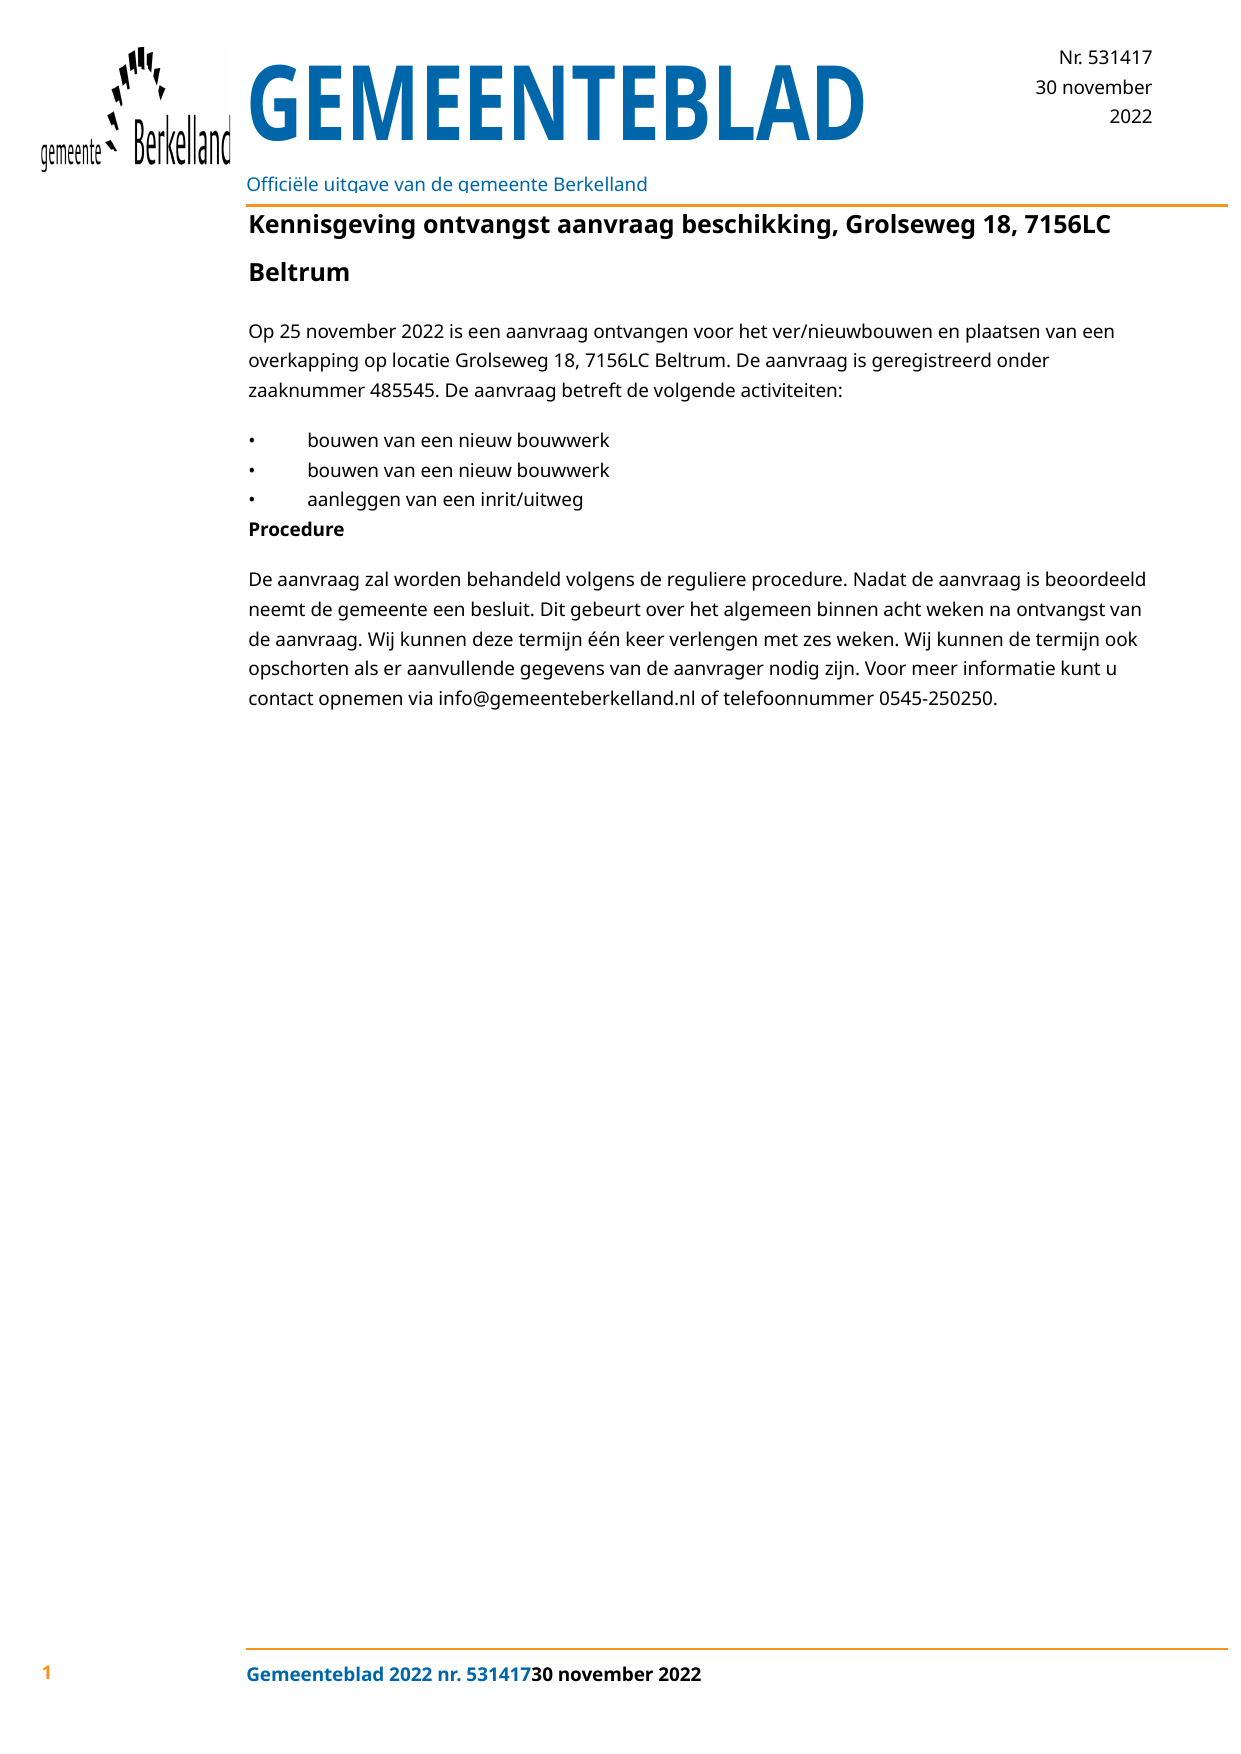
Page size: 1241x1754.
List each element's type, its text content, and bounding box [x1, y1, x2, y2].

picture [41, 47, 231, 172]
text Kennisgeving ontvangst aanvraag beschikking, Grolseweg 18, 7156LC Beltrum [248, 207, 1152, 288]
list aanleggen van een inrit/uitweg [248, 487, 1152, 512]
text Procedure [248, 516, 1152, 542]
list bouwen van een nieuw bouwwerk [248, 457, 1152, 483]
text Op 25 november 2022 is een aanvraag ontvangen voor het ver/nieuwbouwen en plaatsen van een overkapping op locatie Grolseweg 18, 7156LC Beltrum. De aanvraag is geregistreerd onder zaaknummer 485545. De aanvraag betreft de volgende activiteiten: [248, 318, 1152, 403]
list bouwen van een nieuw bouwwerk [248, 427, 1152, 453]
text De aanvraag zal worden behandeld volgens de reguliere procedure. Nadat de aanvraag is beoordeeld neemt de gemeente een besluit. Dit gebeurt over het algemeen binnen acht weken na ontvangst van de aanvraag. Wij kunnen deze termijn één keer verlengen met zes weken. Wij kunnen de termijn ook opschorten als er aanvullende gegevens van de aanvrager nodig zijn. Voor meer informatie kunt u contact opnemen via info@gemeenteberkelland.nl of telefoonnummer 0545-250250. [248, 567, 1152, 711]
